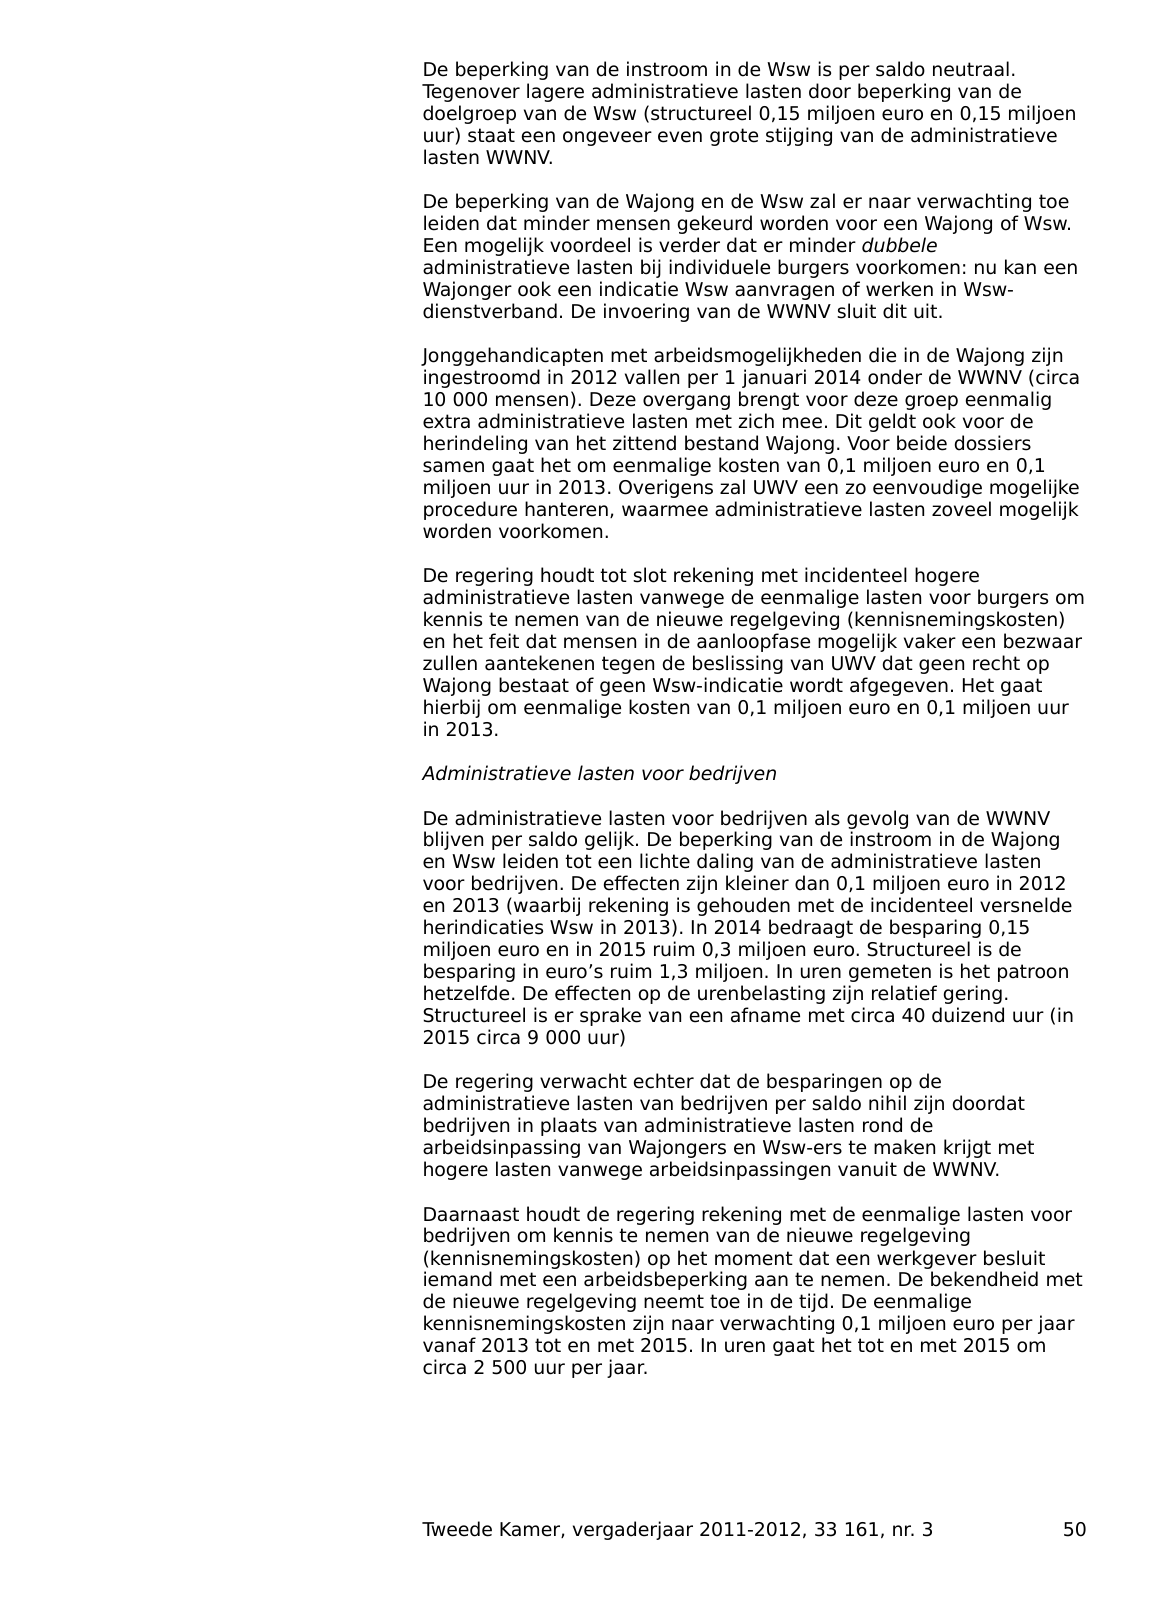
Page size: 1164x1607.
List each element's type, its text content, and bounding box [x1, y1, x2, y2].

text De beperking van de instroom in de Wsw is per saldo neutraal. Tegenover lagere administratieve lasten door beperking van de doelgroep van de Wsw (structureel 0,15 miljoen euro en 0,15 miljoen uur) staat een ongeveer even grote stijging van de administratieve lasten WWNV. [422, 59, 1087, 169]
subtitle Administratieve lasten voor bedrijven [422, 763, 1087, 785]
text De beperking van de Wajong en de Wsw zal er naar verwachting toe leiden dat minder mensen gekeurd worden voor een Wajong of Wsw. Een mogelijk voordeel is verder dat er minder dubbele administratieve lasten bij individuele burgers voorkomen: nu kan een Wajonger ook een indicatie Wsw aanvragen of werken in Wsw-dienstverband. De invoering van de WWNV sluit dit uit. [422, 191, 1087, 323]
text De regering verwacht echter dat de besparingen op de administratieve lasten van bedrijven per saldo nihil zijn doordat bedrijven in plaats van administratieve lasten rond de arbeidsinpassing van Wajongers en Wsw-ers te maken krijgt met hogere lasten vanwege arbeidsinpassingen vanuit de WWNV. [422, 1071, 1087, 1181]
text De administratieve lasten voor bedrijven als gevolg van de WWNV blijven per saldo gelijk. De beperking van de instroom in de Wajong en Wsw leiden tot een lichte daling van de administratieve lasten voor bedrijven. De effecten zijn kleiner dan 0,1 miljoen euro in 2012 en 2013 (waarbij rekening is gehouden met de incidenteel versnelde herindicaties Wsw in 2013). In 2014 bedraagt de besparing 0,15 miljoen euro en in 2015 ruim 0,3 miljoen euro. Structureel is de besparing in euro’s ruim 1,3 miljoen. In uren gemeten is het patroon hetzelfde. De effecten op de urenbelasting zijn relatief gering. Structureel is er sprake van een afname met circa 40 duizend uur (in 2015 circa 9 000 uur) [422, 807, 1087, 1049]
text Daarnaast houdt de regering rekening met de eenmalige lasten voor bedrijven om kennis te nemen van de nieuwe regelgeving (kennisnemingskosten) op het moment dat een werkgever besluit iemand met een arbeidsbeperking aan te nemen. De bekendheid met de nieuwe regelgeving neemt toe in de tijd. De eenmalige kennisnemingskosten zijn naar verwachting 0,1 miljoen euro per jaar vanaf 2013 tot en met 2015. In uren gaat het tot en met 2015 om circa 2 500 uur per jaar. [422, 1203, 1087, 1379]
text De regering houdt tot slot rekening met incidenteel hogere administratieve lasten vanwege de eenmalige lasten voor burgers om kennis te nemen van de nieuwe regelgeving (kennisnemingskosten) en het feit dat mensen in de aanloopfase mogelijk vaker een bezwaar zullen aantekenen tegen de beslissing van UWV dat geen recht op Wajong bestaat of geen Wsw-indicatie wordt afgegeven. Het gaat hierbij om eenmalige kosten van 0,1 miljoen euro en 0,1 miljoen uur in 2013. [422, 565, 1087, 741]
text Jonggehandicapten met arbeidsmogelijkheden die in de Wajong zijn ingestroomd in 2012 vallen per 1 januari 2014 onder de WWNV (circa 10 000 mensen). Deze overgang brengt voor deze groep eenmalig extra administratieve lasten met zich mee. Dit geldt ook voor de herindeling van het zittend bestand Wajong. Voor beide dossiers samen gaat het om eenmalige kosten van 0,1 miljoen euro en 0,1 miljoen uur in 2013. Overigens zal UWV een zo eenvoudige mogelijke procedure hanteren, waarmee administratieve lasten zoveel mogelijk worden voorkomen. [422, 345, 1087, 543]
